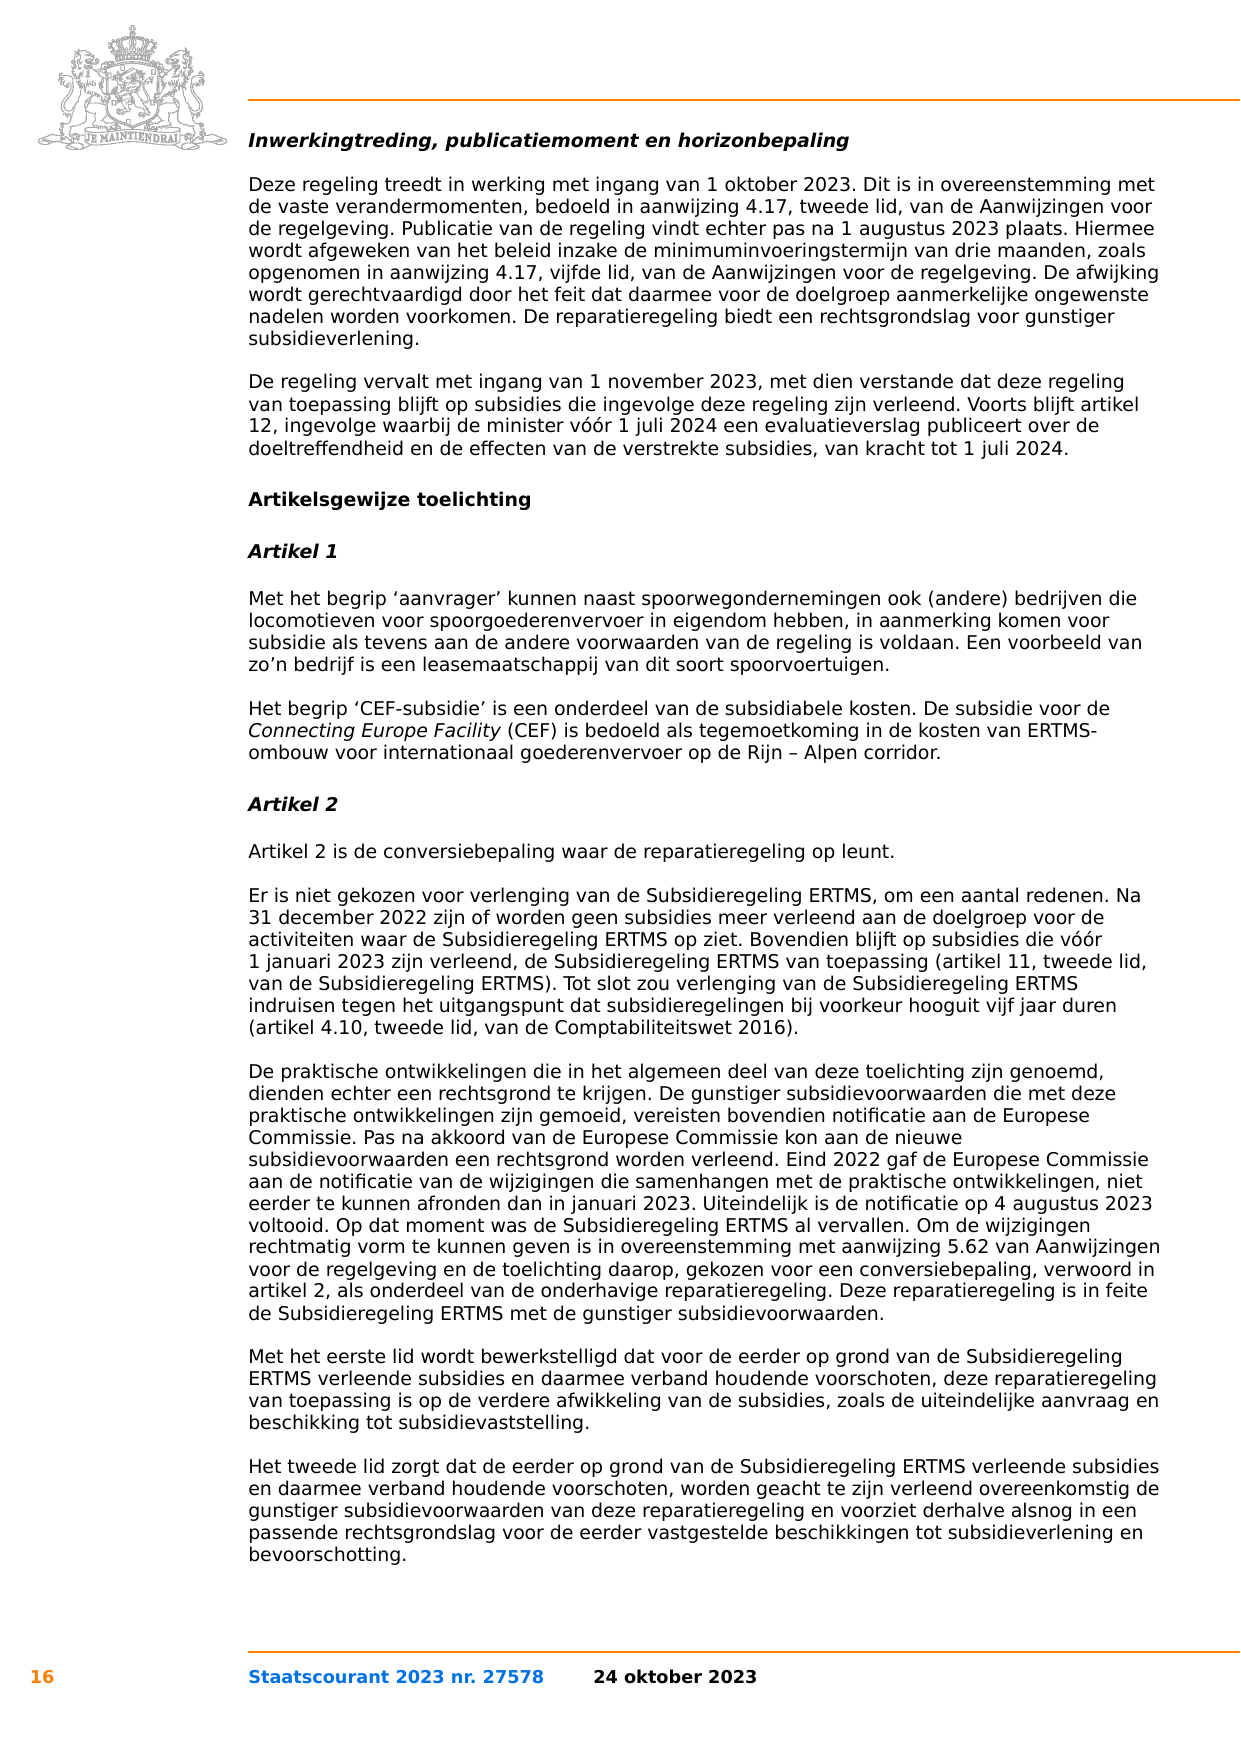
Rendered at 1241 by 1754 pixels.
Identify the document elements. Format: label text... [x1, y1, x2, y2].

text De praktische ontwikkelingen die in het algemeen deel van deze toelichting zijn genoemd, dienden echter een rechtsgrond te krijgen. De gunstiger subsidievoorwaarden die met deze praktische ontwikkelingen zijn gemoeid, vereisten bovendien notificatie aan de Europese Commissie. Pas na akkoord van de Europese Commissie kon aan de nieuwe subsidievoorwaarden een rechtsgrond worden verleend. Eind 2022 gaf de Europese Commissie aan de notificatie van de wijzigingen die samenhangen met de praktische ontwikkelingen, niet eerder te kunnen afronden dan in januari 2023. Uiteindelijk is de notificatie op 4 augustus 2023 voltooid. Op dat moment was de Subsidieregeling ERTMS al vervallen. Om de wijzigingen rechtmatig vorm te kunnen geven is in overeenstemming met aanwijzing 5.62 van Aanwijzingen voor de regelgeving en de toelichting daarop, gekozen voor een conversiebepaling, verwoord in artikel 2, als onderdeel van de onderhavige reparatieregeling. Deze reparatieregeling is in feite de Subsidieregeling ERTMS met de gunstiger subsidievoorwaarden. [248, 1061, 1163, 1324]
text Het tweede lid zorgt dat de eerder op grond van de Subsidieregeling ERTMS verleende subsidies en daarmee verband houdende voorschoten, worden geacht te zijn verleend overeenkomstig de gunstiger subsidievoorwaarden van deze reparatieregeling en voorziet derhalve alsnog in een passende rechtsgrondslag voor de eerder vastgestelde beschikkingen tot subsidieverlening en bevoorschotting. [248, 1456, 1163, 1566]
subtitle Artikel 1 [248, 541, 1163, 563]
text Met het begrip ‘aanvrager’ kunnen naast spoorwegondernemingen ook (andere) bedrijven die locomotieven voor spoorgoederenvervoer in eigendom hebben, in aanmerking komen voor subsidie als tevens aan de andere voorwaarden van de regeling is voldaan. Een voorbeeld van zo’n bedrijf is een leasemaatschappij van dit soort spoorvoertuigen. [248, 588, 1163, 676]
subtitle Artikel 2 [248, 794, 1163, 816]
picture [38, 25, 227, 150]
text De regeling vervalt met ingang van 1 november 2023, met dien verstande dat deze regeling van toepassing blijft op subsidies die ingevolge deze regeling zijn verleend. Voorts blijft artikel 12, ingevolge waarbij de minister vóór 1 juli 2024 een evaluatieverslag publiceert over de doeltreffendheid en de effecten van de verstrekte subsidies, van kracht tot 1 juli 2024. [248, 371, 1163, 459]
text Het begrip ‘CEF-subsidie’ is een onderdeel van de subsidiabele kosten. De subsidie voor de Connecting Europe Facility (CEF) is bedoeld als tegemoetkoming in de kosten van ERTMS-ombouw voor internationaal goederenvervoer op de Rijn – Alpen corridor. [248, 698, 1163, 764]
subtitle Artikelsgewijze toelichting [248, 489, 1163, 511]
text Er is niet gekozen voor verlenging van de Subsidieregeling ERTMS, om een aantal redenen. Na 31 december 2022 zijn of worden geen subsidies meer verleend aan de doelgroep voor de activiteiten waar de Subsidieregeling ERTMS op ziet. Bovendien blijft op subsidies die vóór 1 januari 2023 zijn verleend, de Subsidieregeling ERTMS van toepassing (artikel 11, tweede lid, van de Subsidieregeling ERTMS). Tot slot zou verlenging van de Subsidieregeling ERTMS indruisen tegen het uitgangspunt dat subsidieregelingen bij voorkeur hooguit vijf jaar duren (artikel 4.10, tweede lid, van de Comptabiliteitswet 2016). [248, 885, 1163, 1039]
text Deze regeling treedt in werking met ingang van 1 oktober 2023. Dit is in overeenstemming met de vaste verandermomenten, bedoeld in aanwijzing 4.17, tweede lid, van de Aanwijzingen voor de regelgeving. Publicatie van de regeling vindt echter pas na 1 augustus 2023 plaats. Hiermee wordt afgeweken van het beleid inzake de minimuminvoeringstermijn van drie maanden, zoals opgenomen in aanwijzing 4.17, vijfde lid, van de Aanwijzingen voor de regelgeving. De afwijking wordt gerechtvaardigd door het feit dat daarmee voor de doelgroep aanmerkelijke ongewenste nadelen worden voorkomen. De reparatieregeling biedt een rechtsgrondslag voor gunstiger subsidieverlening. [248, 174, 1163, 349]
text Met het eerste lid wordt bewerkstelligd dat voor de eerder op grond van de Subsidieregeling ERTMS verleende subsidies en daarmee verband houdende voorschoten, deze reparatieregeling van toepassing is op de verdere afwikkeling van de subsidies, zoals de uiteindelijke aanvraag en beschikking tot subsidievaststelling. [248, 1346, 1163, 1434]
text Artikel 2 is de conversiebepaling waar de reparatieregeling op leunt. [248, 841, 1163, 863]
subtitle Inwerkingtreding, publicatiemoment en horizonbepaling [248, 130, 1163, 152]
